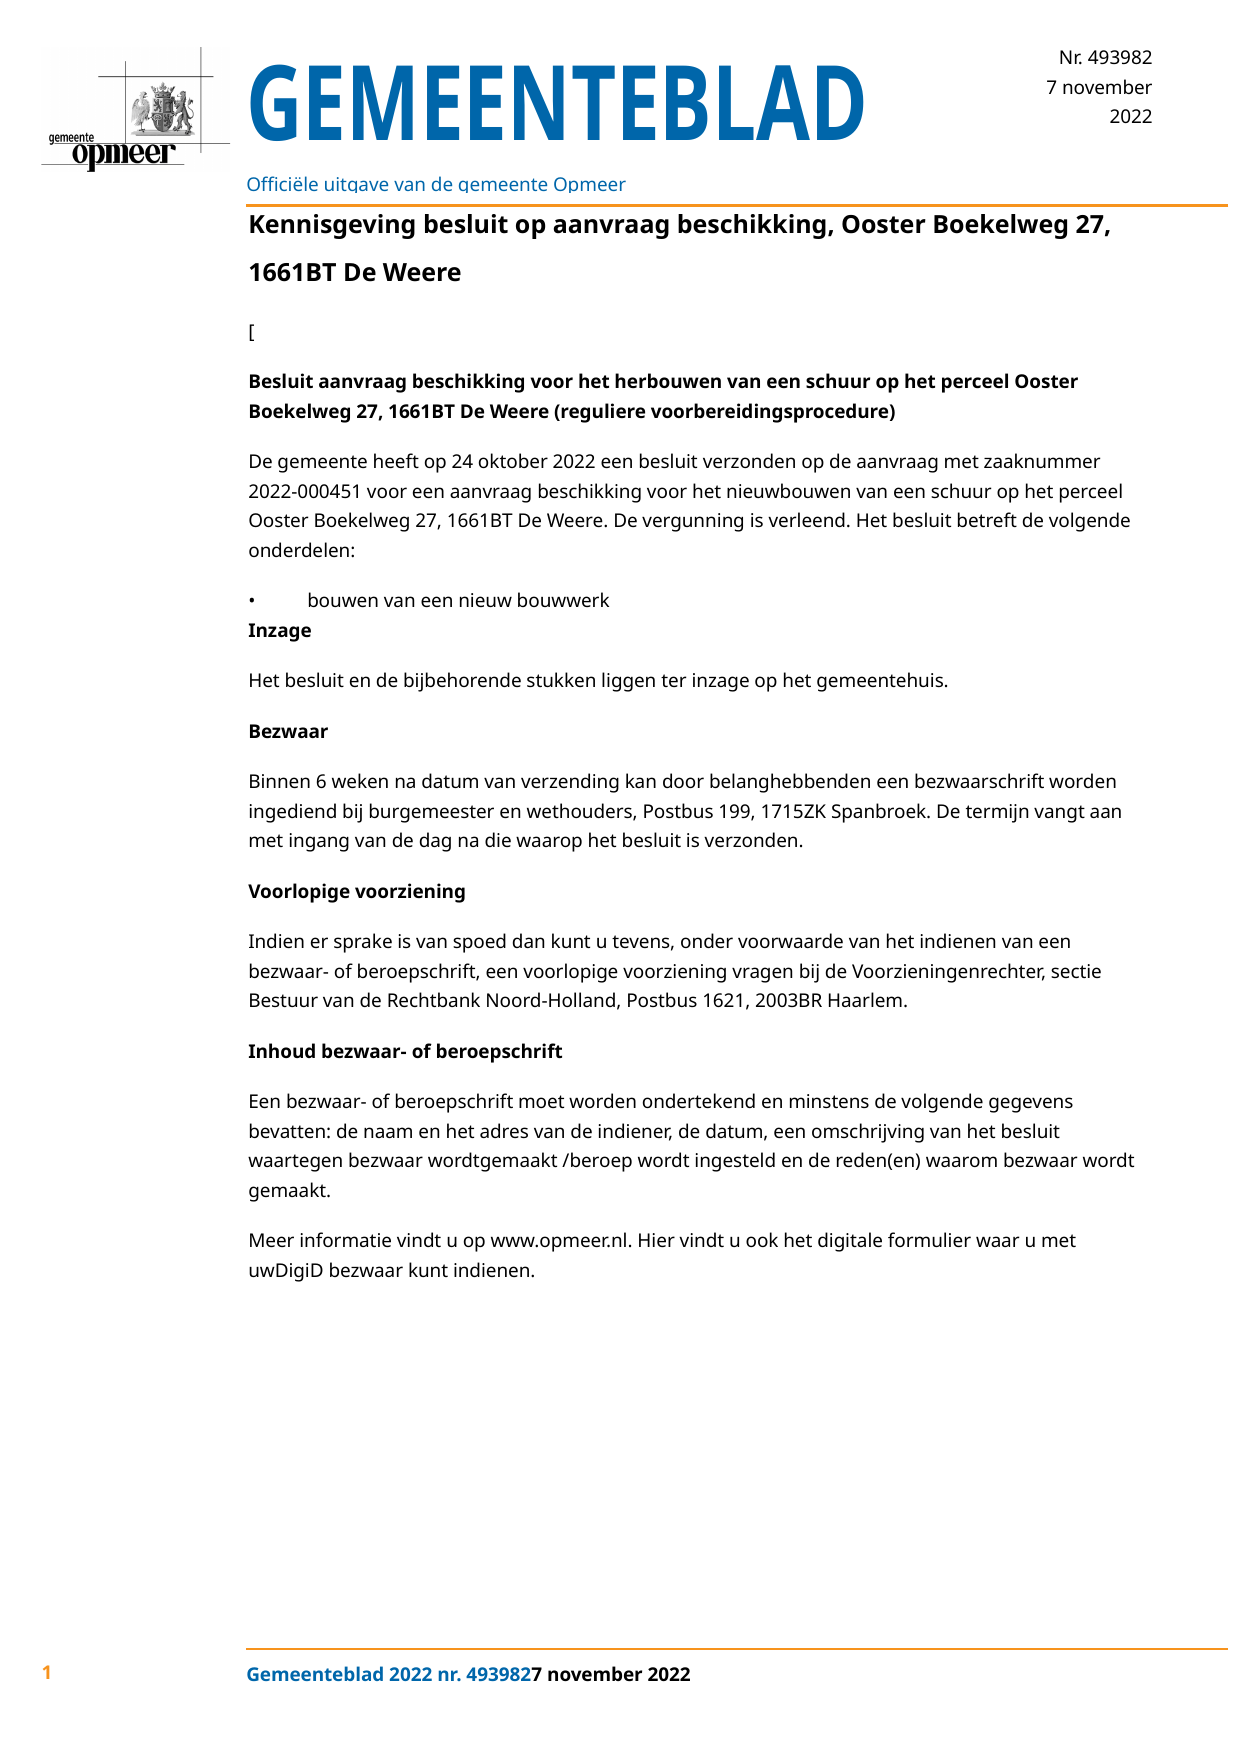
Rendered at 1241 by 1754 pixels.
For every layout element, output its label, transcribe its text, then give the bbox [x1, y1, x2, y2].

list bouwen van een nieuw bouwwerk [248, 587, 1152, 613]
text [ [248, 318, 1152, 344]
text Besluit aanvraag beschikking voor het herbouwen van een schuur op het perceel Ooster Boekelweg 27, 1661BT De Weere (reguliere voorbereidingsprocedure) [248, 368, 1152, 424]
text Kennisgeving besluit op aanvraag beschikking, Ooster Boekelweg 27, 1661BT De Weere [248, 207, 1152, 288]
text Binnen 6 weken na datum van verzending kan door belanghebbenden een bezwaarschrift worden ingediend bij burgemeester en wethouders, Postbus 199, 1715ZK Spanbroek. De termijn vangt aan met ingang van de dag na die waarop het besluit is verzonden. [248, 768, 1152, 853]
text Inzage [248, 617, 1152, 643]
text Inhoud bezwaar- of beroepschrift [248, 1038, 1152, 1064]
text Voorlopige voorziening [248, 878, 1152, 904]
text Indien er sprake is van spoed dan kunt u tevens, onder voorwaarde van het indienen van een bezwaar- of beroepschrift, een voorlopige voorziening vragen bij de Voorzieningenrechter, sectie Bestuur van de Rechtbank Noord-Holland, Postbus 1621, 2003BR Haarlem. [248, 928, 1152, 1013]
text De gemeente heeft op 24 oktober 2022 een besluit verzonden op de aanvraag met zaaknummer 2022-000451 voor een aanvraag beschikking voor het nieuwbouwen van een schuur op het perceel Ooster Boekelweg 27, 1661BT De Weere. De vergunning is verleend. Het besluit betreft de volgende onderdelen: [248, 448, 1152, 563]
picture [41, 47, 231, 172]
text Een bezwaar- of beroepschrift moet worden ondertekend en minstens de volgende gegevens bevatten: de naam en het adres van de indiener, de datum, een omschrijving van het besluit waartegen bezwaar wordtgemaakt /beroep wordt ingesteld en de reden(en) waarom bezwaar wordt gemaakt. [248, 1088, 1152, 1203]
text Bezwaar [248, 718, 1152, 744]
text Het besluit en de bijbehorende stukken liggen ter inzage op het gemeentehuis. [248, 667, 1152, 693]
text Meer informatie vindt u op www.opmeer.nl. Hier vindt u ook het digitale formulier waar u met uwDigiD bezwaar kunt indienen. [248, 1227, 1152, 1283]
